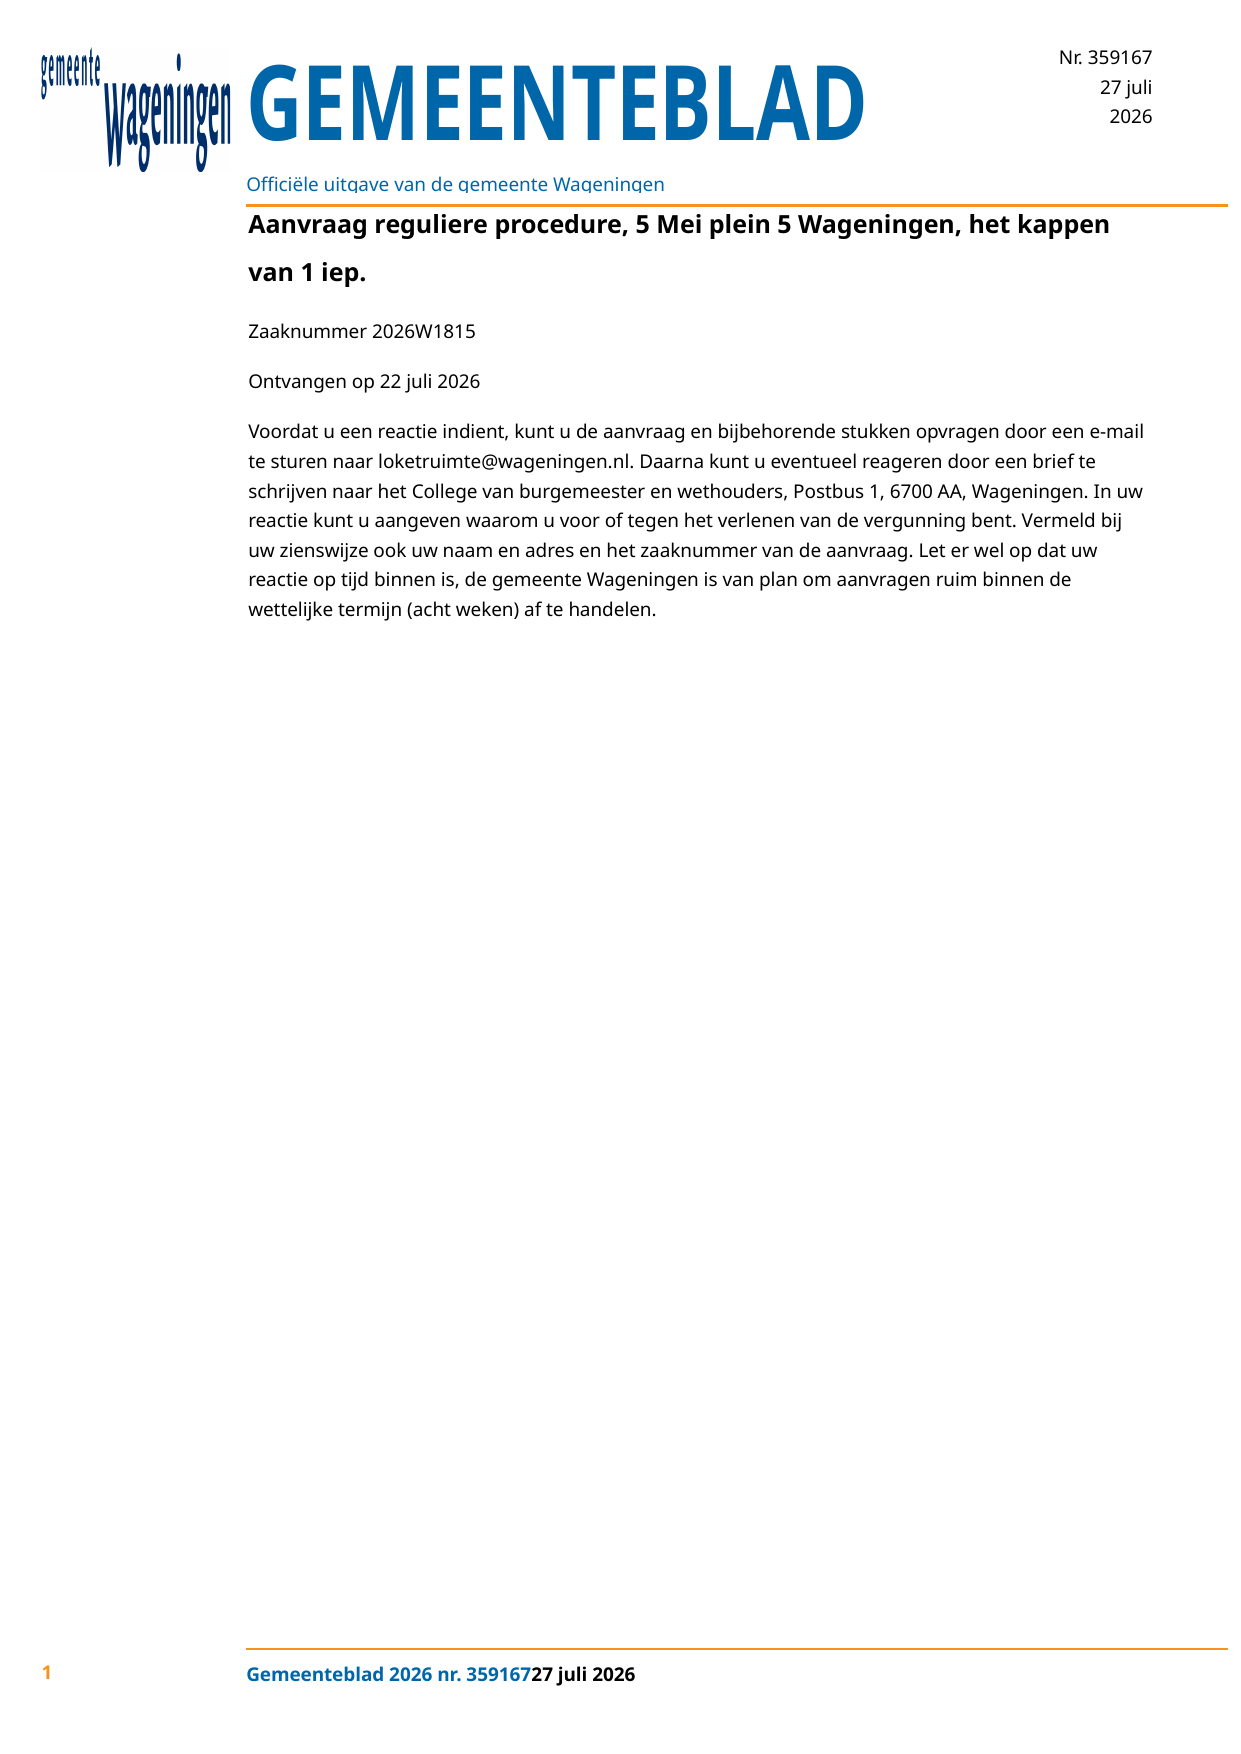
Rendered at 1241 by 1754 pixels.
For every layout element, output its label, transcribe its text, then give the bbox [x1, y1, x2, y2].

text Ontvangen op 22 juli 2026 [248, 368, 1152, 394]
text Voordat u een reactie indient, kunt u de aanvraag en bijbehorende stukken opvragen door een e-mail te sturen naar loketruimte@wageningen.nl. Daarna kunt u eventueel reageren door een brief te schrijven naar het College van burgemeester en wethouders, Postbus 1, 6700 AA, Wageningen. In uw reactie kunt u aangeven waarom u voor of tegen het verlenen van de vergunning bent. Vermeld bij uw zienswijze ook uw naam en adres en het zaaknummer van de aanvraag. Let er wel op dat uw reactie op tijd binnen is, de gemeente Wageningen is van plan om aanvragen ruim binnen de wettelijke termijn (acht weken) af te handelen. [248, 419, 1152, 622]
picture [41, 47, 231, 172]
text Aanvraag reguliere procedure, 5 Mei plein 5 Wageningen, het kappen van 1 iep. [248, 207, 1152, 288]
text Zaaknummer 2026W1815 [248, 318, 1152, 344]
